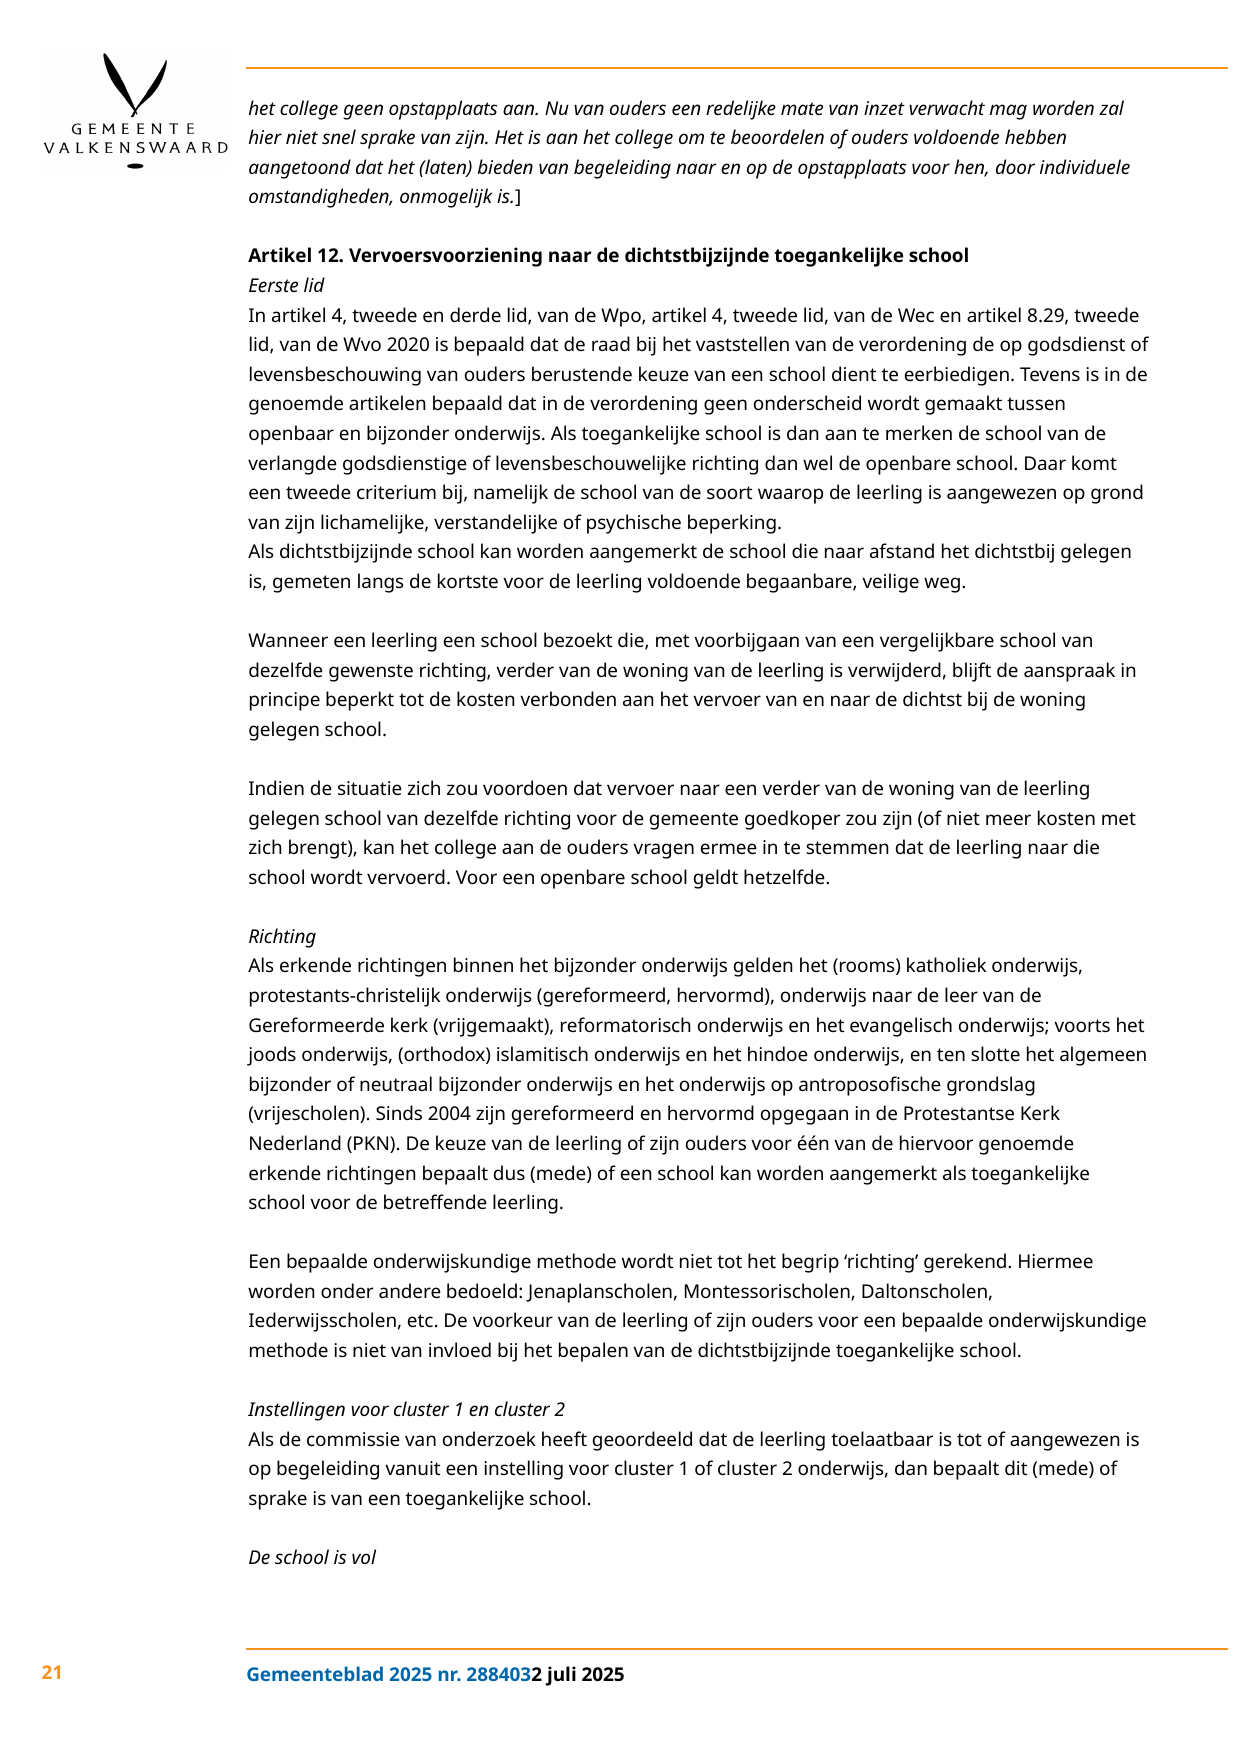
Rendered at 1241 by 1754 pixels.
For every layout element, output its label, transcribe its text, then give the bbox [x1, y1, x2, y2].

text Instellingen voor cluster 1 en cluster 2 [248, 1396, 1152, 1422]
text het college geen opstapplaats aan. Nu van ouders een redelijke mate van inzet verwacht mag worden zal hier niet snel sprake van zijn. Het is aan het college om te beoordelen of ouders voldoende hebben aangetoond dat het (laten) bieden van begeleiding naar en op de opstapplaats voor hen, door individuele omstandigheden, onmogelijk is.] [248, 95, 1152, 209]
picture [41, 47, 231, 172]
text Indien de situatie zich zou voordoen dat vervoer naar een verder van de woning van de leerling gelegen school van dezelfde richting voor de gemeente goedkoper zou zijn (of niet meer kosten met zich brengt), kan het college aan de ouders vragen ermee in te stemmen dat de leerling naar die school wordt vervoerd. Voor een openbare school geldt hetzelfde. [248, 775, 1152, 890]
text Als de commissie van onderzoek heeft geoordeeld dat de leerling toelaatbaar is tot of aangewezen is op begeleiding vanuit een instelling voor cluster 1 of cluster 2 onderwijs, dan bepaalt dit (mede) of sprake is van een toegankelijke school. [248, 1426, 1152, 1511]
text Artikel 12. Vervoersvoorziening naar de dichtstbijzijnde toegankelijke school [248, 243, 1152, 268]
text In artikel 4, tweede en derde lid, van de Wpo, artikel 4, tweede lid, van de Wec en artikel 8.29, tweede lid, van de Wvo 2020 is bepaald dat de raad bij het vaststellen van de verordening de op godsdienst of levensbeschouwing van ouders berustende keuze van een school dient te eerbiedigen. Tevens is in de genoemde artikelen bepaald dat in de verordening geen onderscheid wordt gemaakt tussen openbaar en bijzonder onderwijs. Als toegankelijke school is dan aan te merken de school van de verlangde godsdienstige of levensbeschouwelijke richting dan wel de openbare school. Daar komt een tweede criterium bij, namelijk de school van de soort waarop de leerling is aangewezen op grond van zijn lichamelijke, verstandelijke of psychische beperking. [248, 302, 1152, 535]
text De school is vol [248, 1544, 1152, 1570]
text Als erkende richtingen binnen het bijzonder onderwijs gelden het (rooms) katholiek onderwijs, protestants-christelijk onderwijs (gereformeerd, hervormd), onderwijs naar de leer van de Gereformeerde kerk (vrijgemaakt), reformatorisch onderwijs en het evangelisch onderwijs; voorts het joods onderwijs, (orthodox) islamitisch onderwijs en het hindoe onderwijs, en ten slotte het algemeen bijzonder of neutraal bijzonder onderwijs en het onderwijs op antroposofische grondslag (vrijescholen). Sinds 2004 zijn gereformeerd en hervormd opgegaan in de Protestantse Kerk Nederland (PKN). De keuze van de leerling of zijn ouders voor één van de hiervoor genoemde erkende richtingen bepaalt dus (mede) of een school kan worden aangemerkt als toegankelijke school voor de betreffende leerling. [248, 953, 1152, 1215]
text Richting [248, 923, 1152, 949]
text Wanneer een leerling een school bezoekt die, met voorbijgaan van een vergelijkbare school van dezelfde gewenste richting, verder van de woning van de leerling is verwijderd, blijft de aanspraak in principe beperkt tot de kosten verbonden aan het vervoer van en naar de dichtst bij de woning gelegen school. [248, 627, 1152, 742]
text Een bepaalde onderwijskundige methode wordt niet tot het begrip ‘richting’ gerekend. Hiermee worden onder andere bedoeld: Jenaplanscholen, Montessorischolen, Daltonscholen, Iederwijsscholen, etc. De voorkeur van de leerling of zijn ouders voor een bepaalde onderwijskundige methode is niet van invloed bij het bepalen van de dichtstbijzijnde toegankelijke school. [248, 1248, 1152, 1363]
text Eerste lid [248, 272, 1152, 298]
text Als dichtstbijzijnde school kan worden aangemerkt de school die naar afstand het dichtstbij gelegen is, gemeten langs de kortste voor de leerling voldoende begaanbare, veilige weg. [248, 538, 1152, 594]
